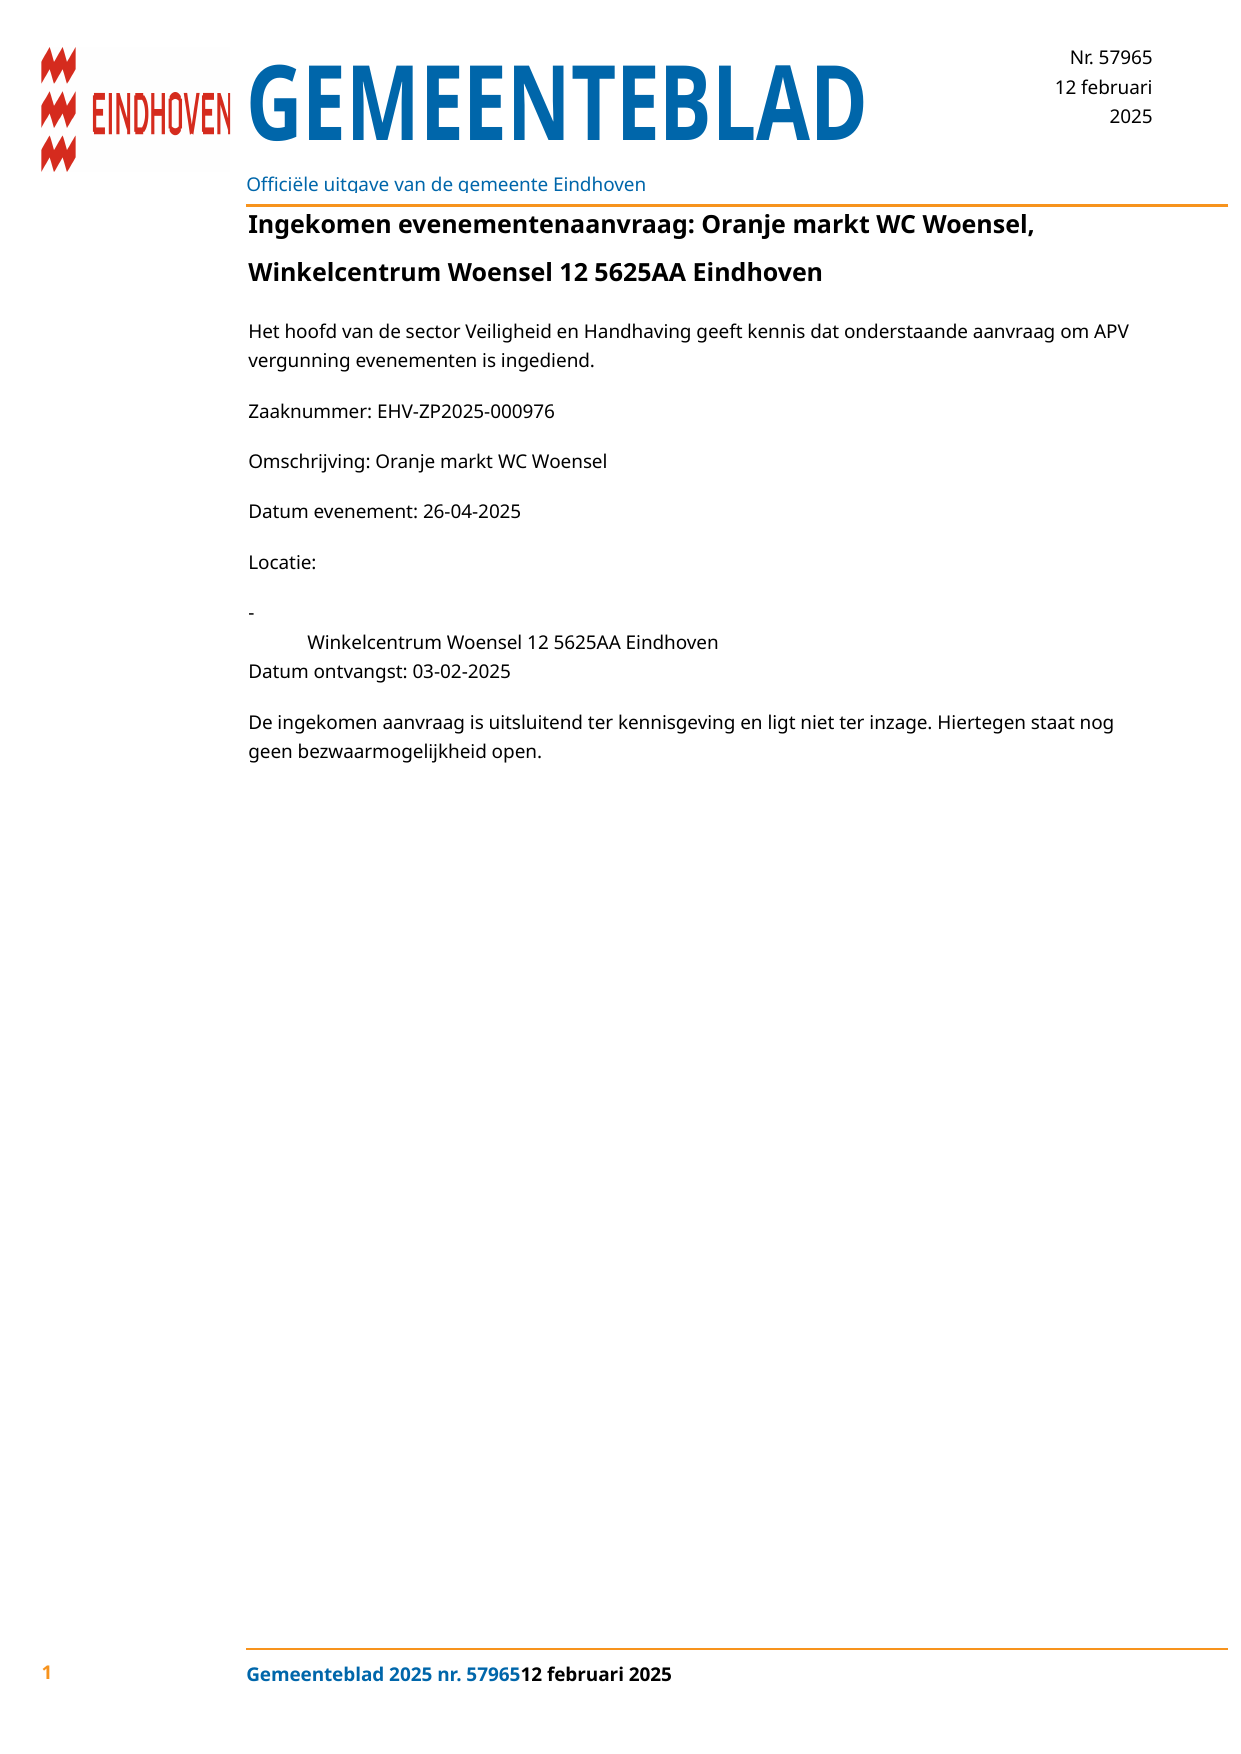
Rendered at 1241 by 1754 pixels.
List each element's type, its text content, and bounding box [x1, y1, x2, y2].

picture [41, 47, 231, 172]
text Ingekomen evenementenaanvraag: Oranje markt WC Woensel, Winkelcentrum Woensel 12 5625AA Eindhoven [248, 207, 1152, 288]
text Locatie: [248, 549, 1152, 575]
text Zaaknummer: EHV-ZP2025-000976 [248, 398, 1152, 424]
text Het hoofd van de sector Veiligheid en Handhaving geeft kennis dat onderstaande aanvraag om APV vergunning evenementen is ingediend. [248, 318, 1152, 373]
text Datum ontvangst: 03-02-2025 [248, 659, 1152, 684]
text De ingekomen aanvraag is uitsluitend ter kennisgeving en ligt niet ter inzage. Hiertegen staat nog geen bezwaarmogelijkheid open. [248, 709, 1152, 764]
list Winkelcentrum Woensel 12 5625AA Eindhoven [248, 629, 1152, 655]
text Datum evenement: 26-04-2025 [248, 499, 1152, 524]
text Omschrijving: Oranje markt WC Woensel [248, 448, 1152, 474]
